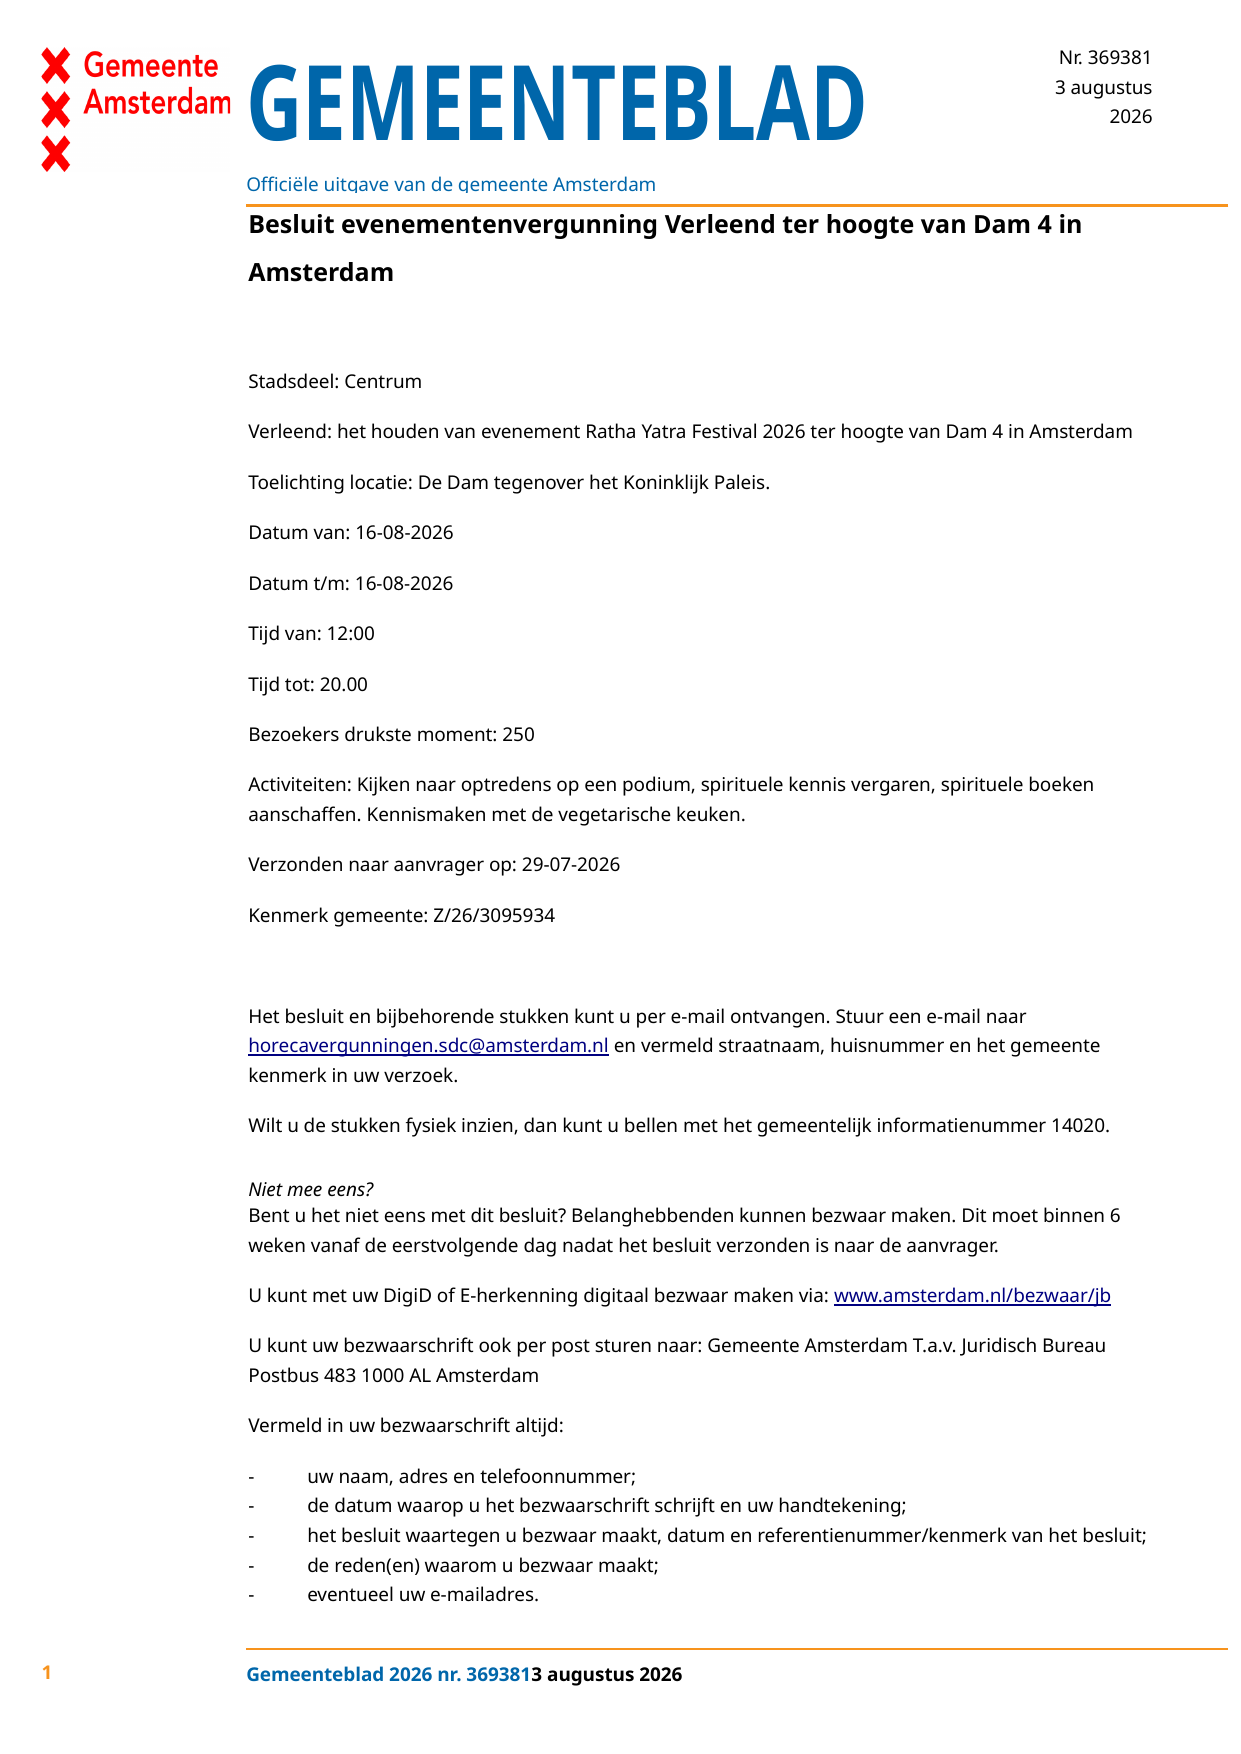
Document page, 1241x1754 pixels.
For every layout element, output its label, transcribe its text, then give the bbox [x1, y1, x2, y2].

text Datum t/m: 16-08-2026 [248, 570, 1152, 596]
text Kenmerk gemeente: Z/26/3095934 [248, 902, 1152, 928]
text Datum van: 16-08-2026 [248, 519, 1152, 545]
text Activiteiten: Kijken naar optredens op een podium, spirituele kennis vergaren, spirituele boeken aanschaffen. Kennismaken met de vegetarische keuken. [248, 772, 1152, 827]
text Wilt u de stukken fysiek inzien, dan kunt u bellen met het gemeentelijk informatienummer 14020. [248, 1112, 1152, 1138]
list uw naam, adres en telefoonnummer; [248, 1463, 1152, 1489]
text Niet mee eens? [248, 1176, 1152, 1202]
text Verleend: het houden van evenement Ratha Yatra Festival 2026 ter hoogte van Dam 4 in Amsterdam [248, 419, 1152, 444]
text Besluit evenementenvergunning Verleend ter hoogte van Dam 4 in Amsterdam [248, 207, 1152, 288]
text Tijd tot: 20.00 [248, 671, 1152, 697]
text Bent u het niet eens met dit besluit? Belanghebbenden kunnen bezwaar maken. Dit moet binnen 6 weken vanaf de eerstvolgende dag nadat het besluit verzonden is naar de aanvrager. [248, 1202, 1152, 1257]
text Bezoekers drukste moment: 250 [248, 721, 1152, 747]
text Stadsdeel: Centrum [248, 368, 1152, 394]
list de reden(en) waarom u bezwaar maakt; [248, 1552, 1152, 1577]
list het besluit waartegen u bezwaar maakt, datum en referentienummer/kenmerk van het besluit; [248, 1522, 1152, 1548]
text U kunt uw bezwaarschrift ook per post sturen naar: Gemeente Amsterdam T.a.v. Juridisch Bureau Postbus 483 1000 AL Amsterdam [248, 1333, 1152, 1388]
picture [41, 47, 231, 172]
text Het besluit en bijbehorende stukken kunt u per e-mail ontvangen. Stuur een e-mail naar horecavergunningen.sdc@amsterdam.nl en vermeld straatnaam, huisnummer en het gemeente kenmerk in uw verzoek. [248, 1003, 1152, 1088]
text Toelichting locatie: De Dam tegenover het Koninklijk Paleis. [248, 469, 1152, 495]
list de datum waarop u het bezwaarschrift schrijft en uw handtekening; [248, 1493, 1152, 1518]
text Verzonden naar aanvrager op: 29-07-2026 [248, 852, 1152, 877]
text Tijd van: 12:00 [248, 620, 1152, 646]
list eventueel uw e-mailadres. [248, 1581, 1152, 1607]
text Vermeld in uw bezwaarschrift altijd: [248, 1413, 1152, 1438]
text U kunt met uw DigiD of E-herkenning digitaal bezwaar maken via: www.amsterdam.nl/bezwaar/jb [248, 1282, 1152, 1308]
